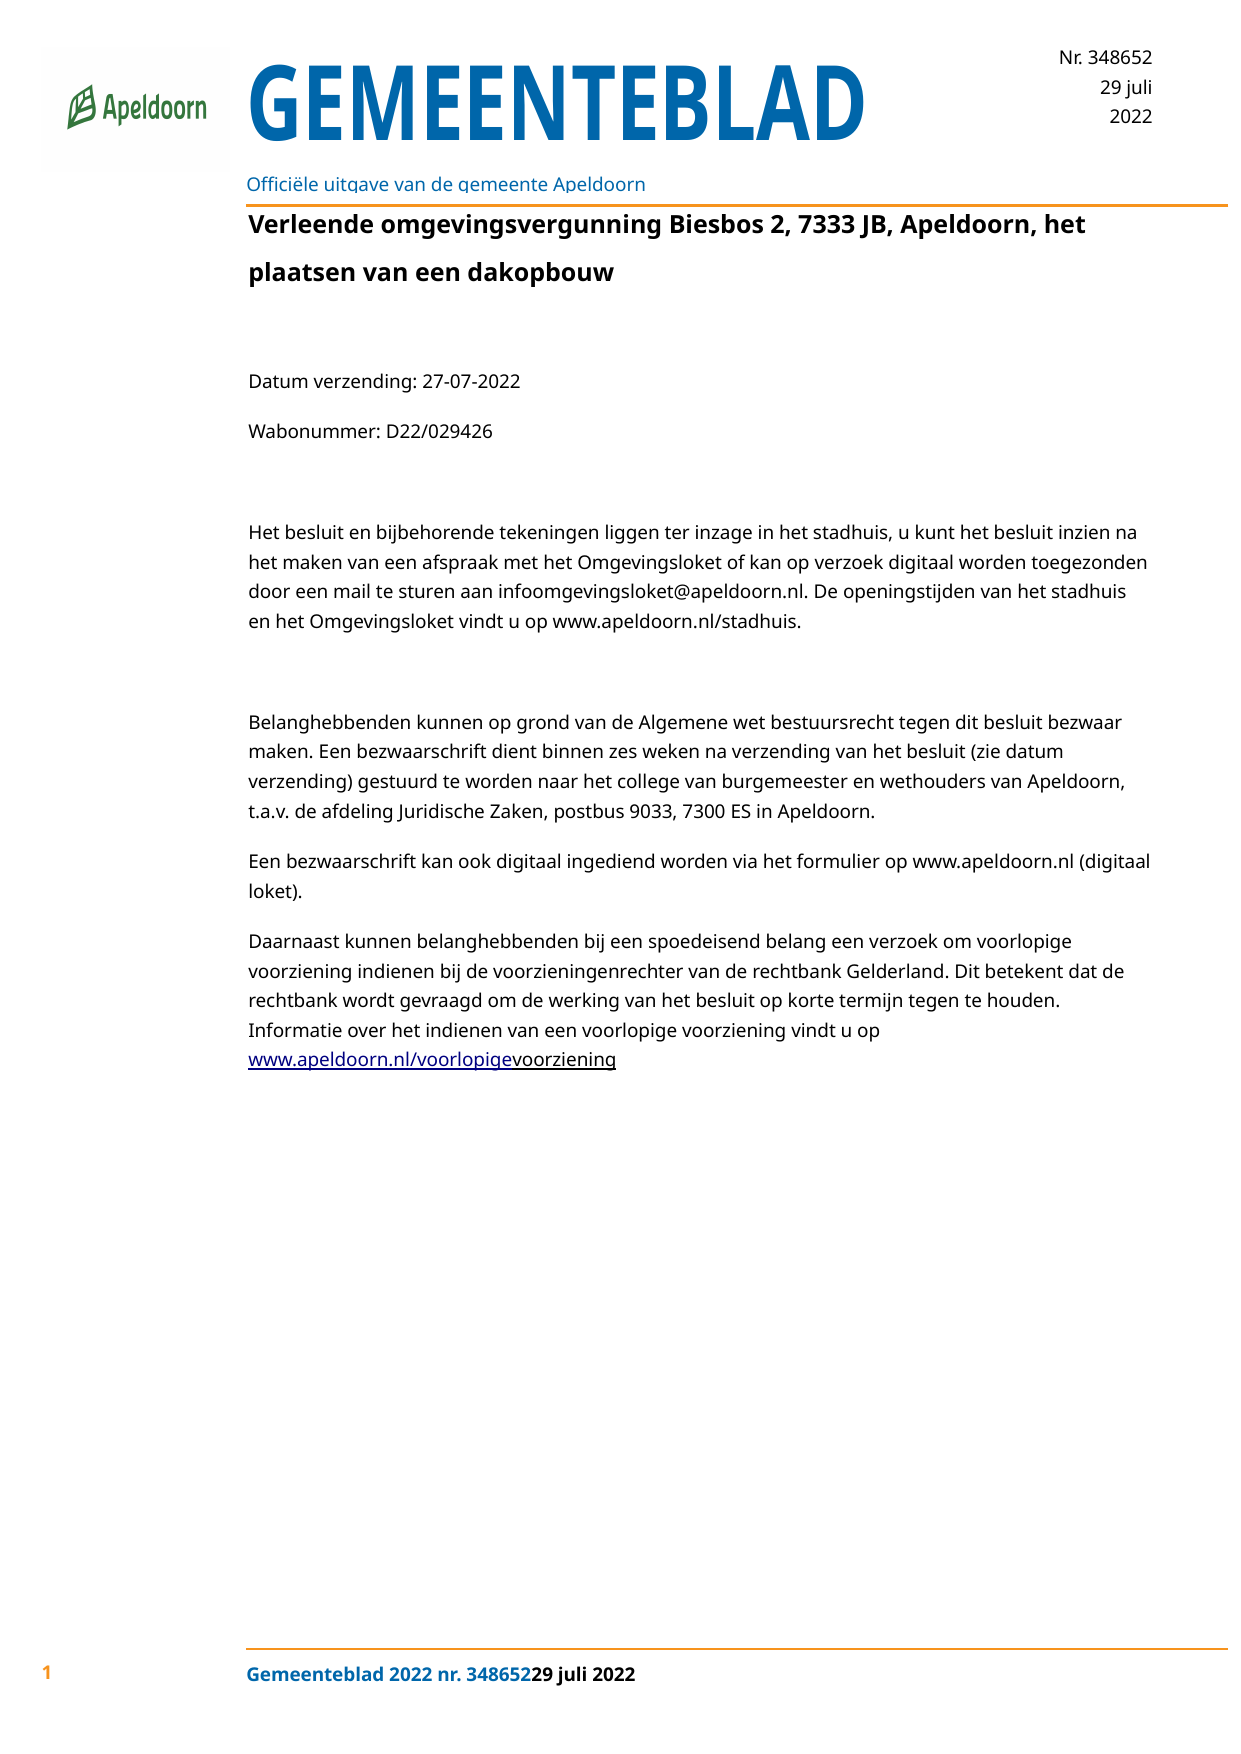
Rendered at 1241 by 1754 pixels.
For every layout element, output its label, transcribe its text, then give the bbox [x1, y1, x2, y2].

text Verleende omgevingsvergunning Biesbos 2, 7333 JB, Apeldoorn, het plaatsen van een dakopbouw [248, 207, 1152, 288]
text Wabonummer: D22/029426 [248, 419, 1152, 444]
text Daarnaast kunnen belanghebbenden bij een spoedeisend belang een verzoek om voorlopige voorziening indienen bij de voorzieningenrechter van de rechtbank Gelderland. Dit betekent dat de rechtbank wordt gevraagd om de werking van het besluit op korte termijn tegen te houden. Informatie over het indienen van een voorlopige voorziening vindt u op www.apeldoorn.nl/voorlopigevoorziening [248, 928, 1152, 1072]
text Een bezwaarschrift kan ook digitaal ingediend worden via het formulier op www.apeldoorn.nl (digitaal loket). [248, 848, 1152, 904]
picture [41, 47, 231, 172]
text Belanghebbenden kunnen op grond van de Algemene wet bestuursrecht tegen dit besluit bezwaar maken. Een bezwaarschrift dient binnen zes weken na verzending van het besluit (zie datum verzending) gestuurd te worden naar het college van burgemeester en wethouders van Apeldoorn, t.a.v. de afdeling Juridische Zaken, postbus 9033, 7300 ES in Apeldoorn. [248, 709, 1152, 824]
text Het besluit en bijbehorende tekeningen liggen ter inzage in het stadhuis, u kunt het besluit inzien na het maken van een afspraak met het Omgevingsloket of kan op verzoek digitaal worden toegezonden door een mail te sturen aan infoomgevingsloket@apeldoorn.nl. De openingstijden van het stadhuis en het Omgevingsloket vindt u op www.apeldoorn.nl/stadhuis. [248, 519, 1152, 634]
text Datum verzending: 27-07-2022 [248, 368, 1152, 394]
